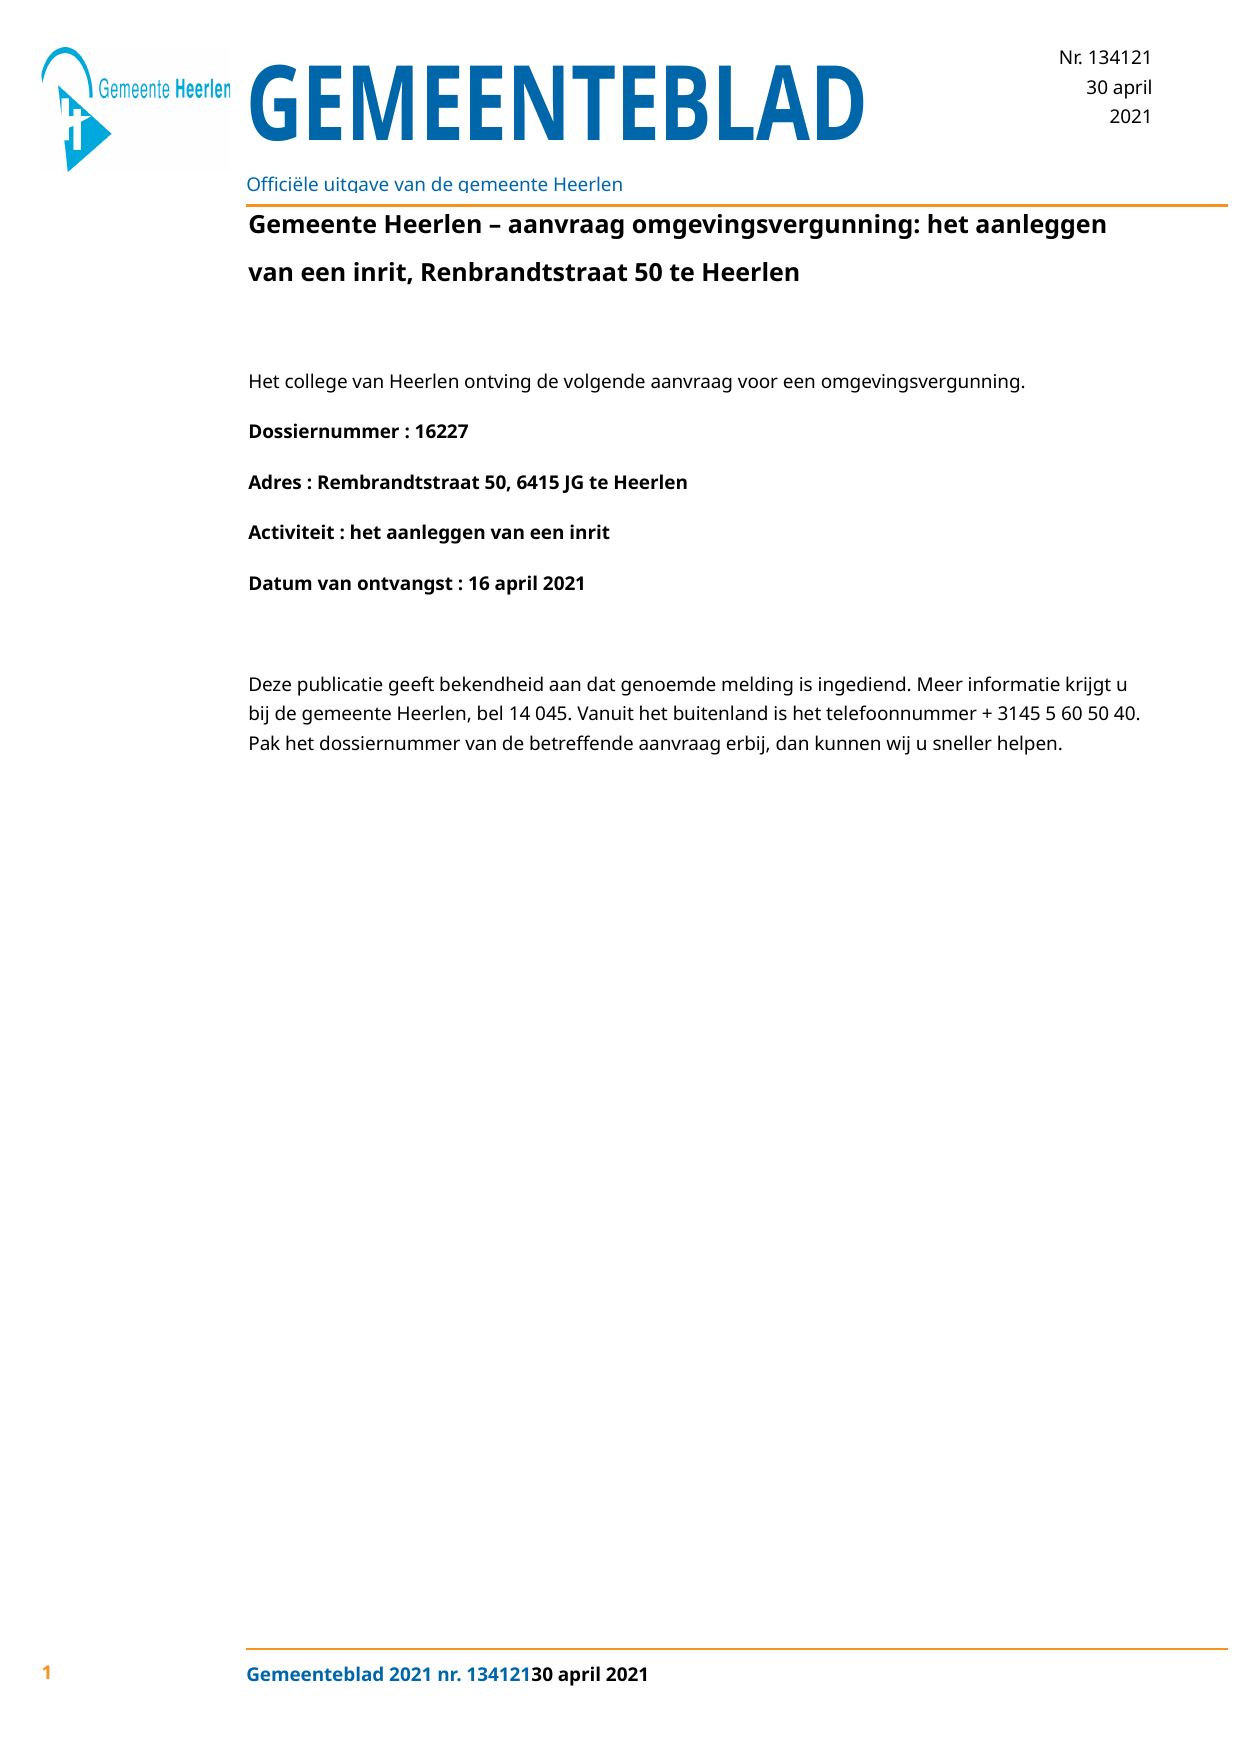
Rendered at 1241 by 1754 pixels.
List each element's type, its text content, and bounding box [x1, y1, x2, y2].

text Deze publicatie geeft bekendheid aan dat genoemde melding is ingediend. Meer informatie krijgt u bij de gemeente Heerlen, bel 14 045. Vanuit het buitenland is het telefoonnummer + 3145 5 60 50 40. Pak het dossiernummer van de betreffende aanvraag erbij, dan kunnen wij u sneller helpen. [248, 671, 1152, 756]
text Het college van Heerlen ontving de volgende aanvraag voor een omgevingsvergunning. [248, 368, 1152, 394]
text Gemeente Heerlen – aanvraag omgevingsvergunning: het aanleggen van een inrit, Renbrandtstraat 50 te Heerlen [248, 207, 1152, 288]
text Datum van ontvangst : 16 april 2021 [248, 570, 1152, 596]
text Activiteit : het aanleggen van een inrit [248, 519, 1152, 545]
text Dossiernummer : 16227 [248, 419, 1152, 444]
picture [41, 47, 231, 172]
picture [41, 47, 59, 70]
text Adres : Rembrandtstraat 50, 6415 JG te Heerlen [248, 469, 1152, 495]
